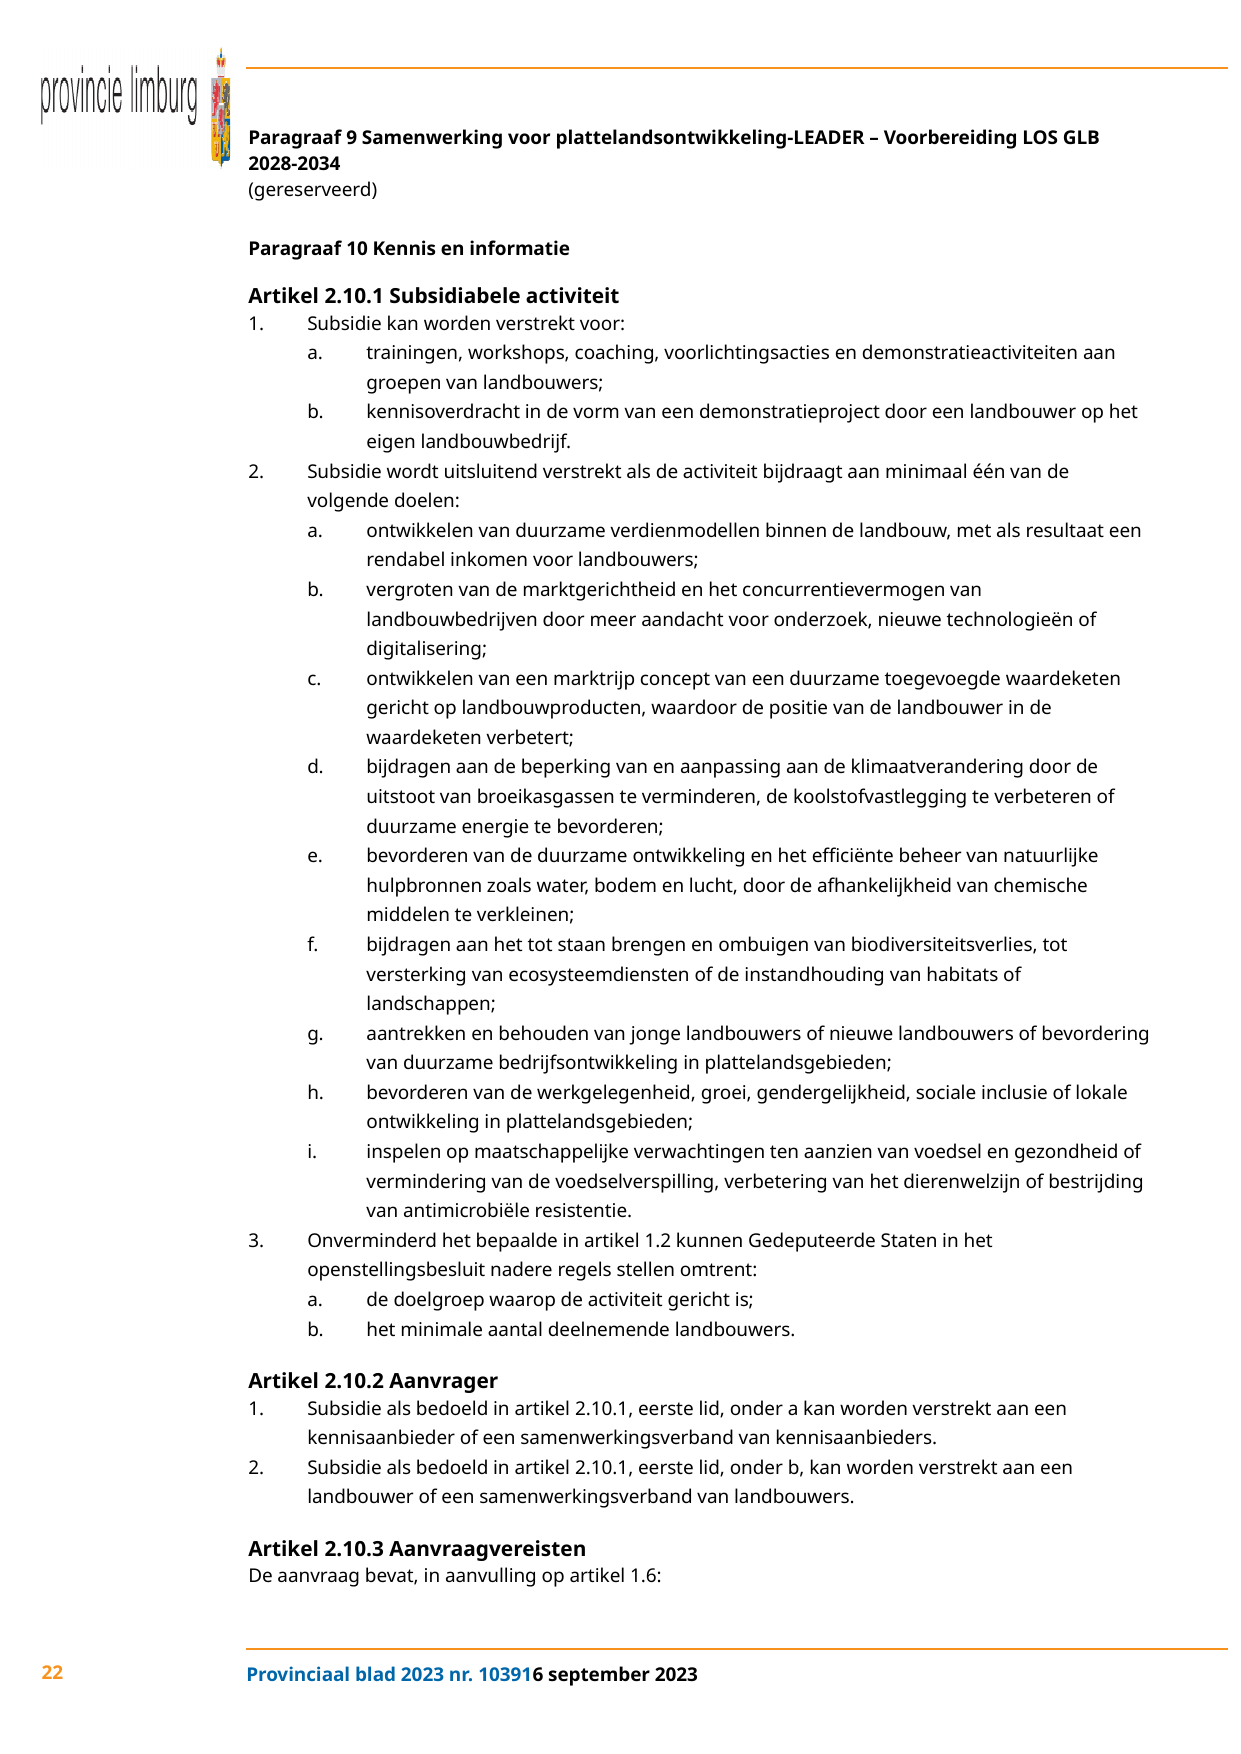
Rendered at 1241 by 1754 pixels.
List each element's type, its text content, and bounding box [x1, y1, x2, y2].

list inspelen op maatschappelijke verwachtingen ten aanzien van voedsel en gezondheid of vermindering van de voedselverspilling, verbetering van het dierenwelzijn of bestrijding van antimicrobiële resistentie. [307, 1138, 1152, 1223]
list Subsidie wordt uitsluitend verstrekt als de activiteit bijdraagt aan minimaal één van de volgende doelen: [248, 458, 1152, 513]
list Subsidie als bedoeld in artikel 2.10.1, eerste lid, onder a kan worden verstrekt aan een kennisaanbieder of een samenwerkingsverband van kennisaanbieders. [248, 1395, 1152, 1450]
list Subsidie als bedoeld in artikel 2.10.1, eerste lid, onder b, kan worden verstrekt aan een landbouwer of een samenwerkingsverband van landbouwers. [248, 1454, 1152, 1509]
list het minimale aantal deelnemende landbouwers. [307, 1316, 1152, 1342]
list ontwikkelen van duurzame verdienmodellen binnen de landbouw, met als resultaat een rendabel inkomen voor landbouwers; [307, 517, 1152, 572]
list Subsidie kan worden verstrekt voor: [248, 310, 1152, 336]
list Onverminderd het bepaalde in artikel 1.2 kunnen Gedeputeerde Staten in het openstellingsbesluit nadere regels stellen omtrent: [248, 1227, 1152, 1282]
list de doelgroep waarop de activiteit gericht is; [307, 1286, 1152, 1312]
text De aanvraag bevat, in aanvulling op artikel 1.6: [248, 1562, 1152, 1588]
list trainingen, workshops, coaching, voorlichtingsacties en demonstratieactiviteiten aan groepen van landbouwers; [307, 339, 1152, 395]
list vergroten van de marktgerichtheid en het concurrentievermogen van landbouwbedrijven door meer aandacht voor onderzoek, nieuwe technologieën of digitalisering; [307, 576, 1152, 661]
picture [41, 47, 231, 172]
text (gereserveerd) [248, 176, 1152, 202]
list bijdragen aan het tot staan brengen en ombuigen van biodiversiteitsverlies, tot versterking van ecosysteemdiensten of de instandhouding van habitats of landschappen; [307, 931, 1152, 1016]
list ontwikkelen van een marktrijp concept van een duurzame toegevoegde waardeketen gericht op landbouwproducten, waardoor de positie van de landbouwer in de waardeketen verbetert; [307, 665, 1152, 750]
text Artikel 2.10.1 Subsidiabele activiteit [248, 282, 1152, 310]
text Artikel 2.10.3 Aanvraagvereisten [248, 1534, 1152, 1562]
text Paragraaf 9 Samenwerking voor plattelandsontwikkeling-LEADER – Voorbereiding LOS GLB 2028-2034 [248, 124, 1152, 176]
text Artikel 2.10.2 Aanvrager [248, 1366, 1152, 1395]
list aantrekken en behouden van jonge landbouwers of nieuwe landbouwers of bevordering van duurzame bedrijfsontwikkeling in plattelandsgebieden; [307, 1020, 1152, 1075]
list bijdragen aan de beperking van en aanpassing aan de klimaatverandering door de uitstoot van broeikasgassen te verminderen, de koolstofvastlegging te verbeteren of duurzame energie te bevorderen; [307, 754, 1152, 839]
text Paragraaf 10 Kennis en informatie [248, 235, 1152, 261]
list kennisoverdracht in de vorm van een demonstratieproject door een landbouwer op het eigen landbouwbedrijf. [307, 399, 1152, 454]
list bevorderen van de werkgelegenheid, groei, gendergelijkheid, sociale inclusie of lokale ontwikkeling in plattelandsgebieden; [307, 1079, 1152, 1134]
list bevorderen van de duurzame ontwikkeling en het efficiënte beheer van natuurlijke hulpbronnen zoals water, bodem en lucht, door de afhankelijkheid van chemische middelen te verkleinen; [307, 842, 1152, 927]
